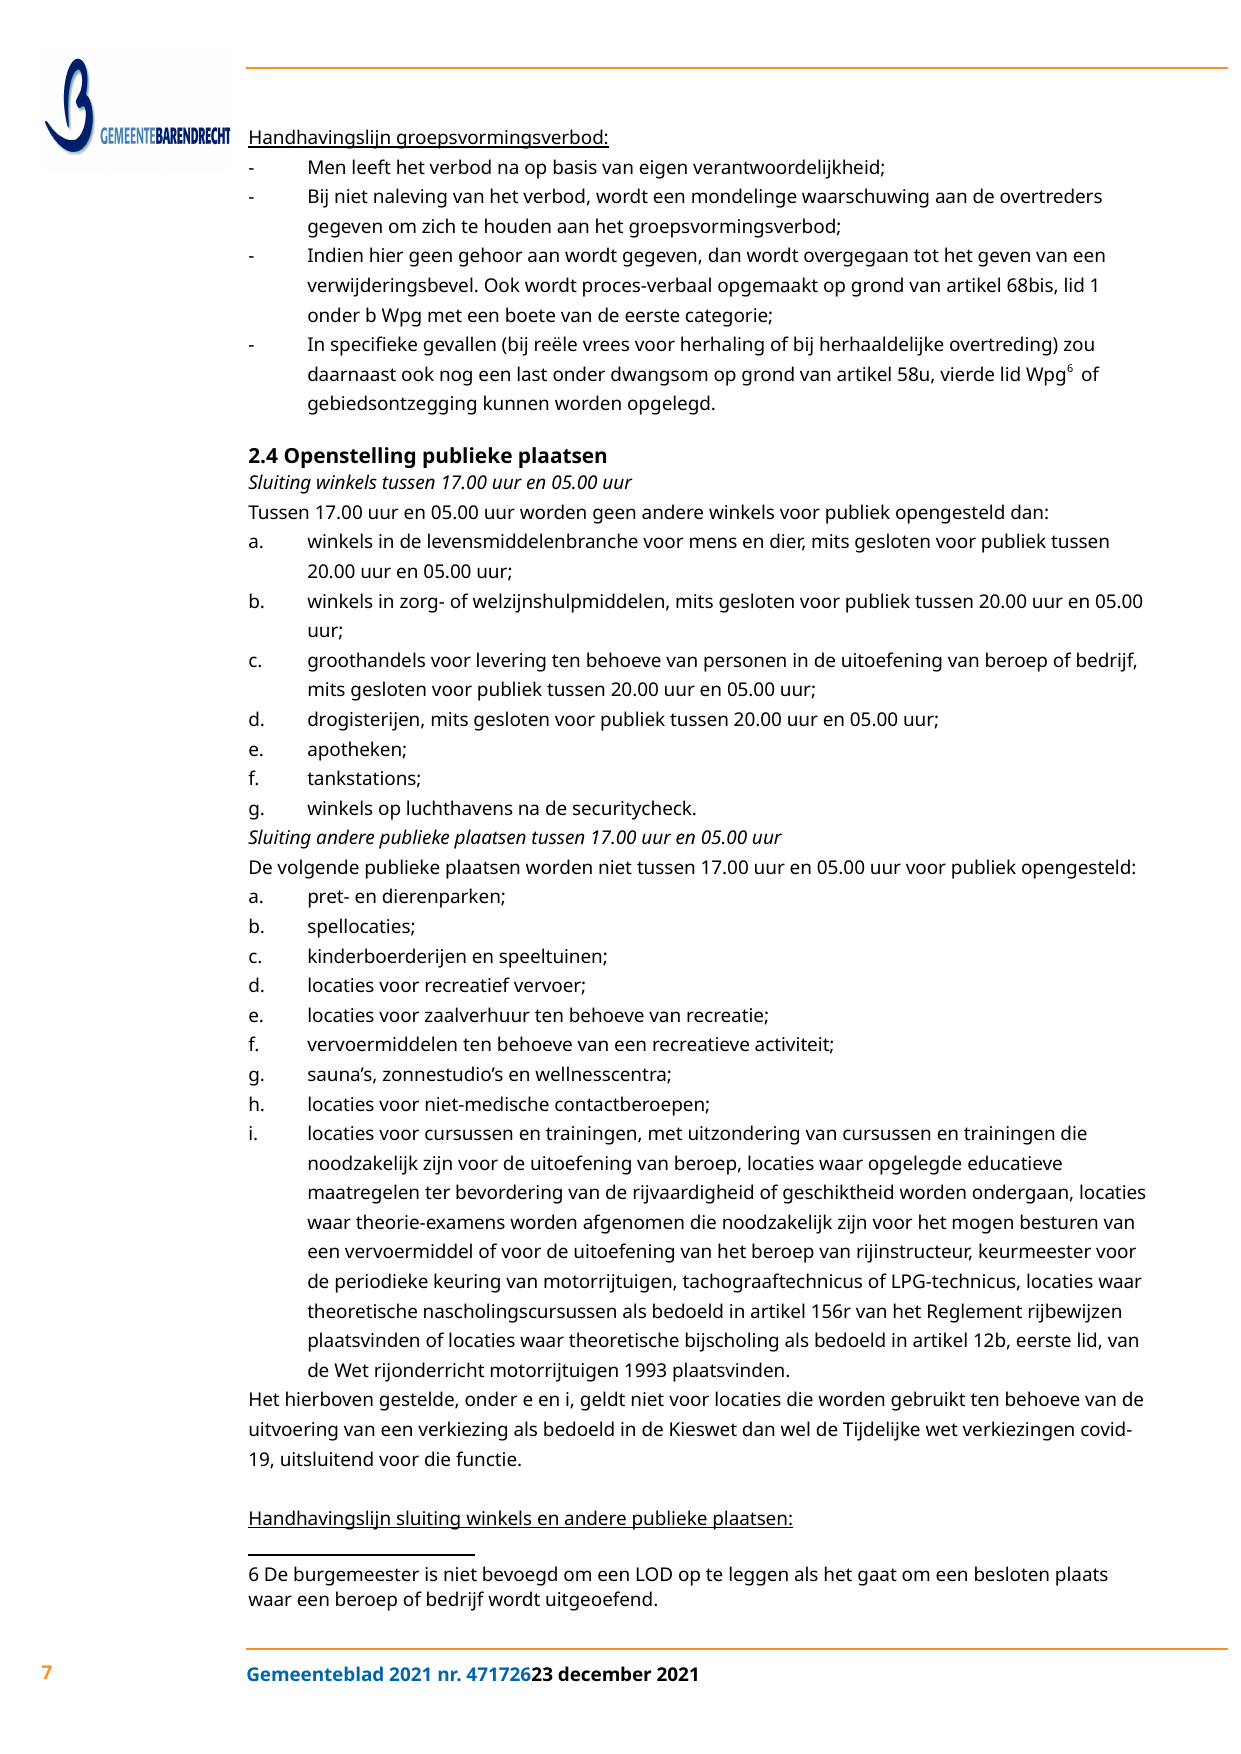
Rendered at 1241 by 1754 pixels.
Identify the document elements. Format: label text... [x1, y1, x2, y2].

list locaties voor cursussen en trainingen, met uitzondering van cursussen en trainingen die noodzakelijk zijn voor de uitoefening van beroep, locaties waar opgelegde educatieve maatregelen ter bevordering van de rijvaardigheid of geschiktheid worden ondergaan, locaties waar theorie-examens worden afgenomen die noodzakelijk zijn voor het mogen besturen van een vervoermiddel of voor de uitoefening van het beroep van rijinstructeur, keurmeester voor de periodieke keuring van motorrijtuigen, tachograaftechnicus of LPG-technicus, locaties waar theoretische nascholingscursussen als bedoeld in artikel 156r van het Reglement rijbewijzen plaatsvinden of locaties waar theoretische bijscholing als bedoeld in artikel 12b, eerste lid, van de Wet rijonderricht motorrijtuigen 1993 plaatsvinden. [248, 1120, 1152, 1383]
list vervoermiddelen ten behoeve van een recreatieve activiteit; [248, 1032, 1152, 1057]
list In specifieke gevallen (bij reële vrees voor herhaling of bij herhaaldelijke overtreding) zou daarnaast ook nog een last onder dwangsom op grond van artikel 58u, vierde lid Wpg of gebiedsontzegging kunnen worden opgelegd. [248, 331, 1152, 416]
list tankstations; [248, 765, 1152, 791]
list kinderboerderijen en speeltuinen; [248, 943, 1152, 968]
list drogisterijen, mits gesloten voor publiek tussen 20.00 uur en 05.00 uur; [248, 706, 1152, 732]
list Bij niet naleving van het verbod, wordt een mondelinge waarschuwing aan de overtreders gegeven om zich te houden aan het groepsvormingsverbod; [248, 183, 1152, 239]
list Indien hier geen gehoor aan wordt gegeven, dan wordt overgegaan tot het geven van een verwijderingsbevel. Ook wordt proces-verbaal opgemaakt op grond van artikel 68bis, lid 1 onder b Wpg met een boete van de eerste categorie; [248, 243, 1152, 328]
list groothandels voor levering ten behoeve van personen in de uitoefening van beroep of bedrijf, mits gesloten voor publiek tussen 20.00 uur en 05.00 uur; [248, 647, 1152, 702]
text De volgende publieke plaatsen worden niet tussen 17.00 uur en 05.00 uur voor publiek opengesteld: [248, 854, 1152, 880]
list winkels in de levensmiddelenbranche voor mens en dier, mits gesloten voor publiek tussen 20.00 uur en 05.00 uur; [248, 529, 1152, 584]
list spellocaties; [248, 913, 1152, 939]
list locaties voor zaalverhuur ten behoeve van recreatie; [248, 1002, 1152, 1028]
list De burgemeester is niet bevoegd om een LOD op te leggen als het gaat om een besloten plaats waar een beroep of bedrijf wordt uitgeoefend. [248, 1561, 1152, 1612]
list Men leeft het verbod na op basis van eigen verantwoordelijkheid; [248, 154, 1152, 180]
list pret- en dierenparken; [248, 884, 1152, 909]
list apotheken; [248, 736, 1152, 761]
list winkels in zorg- of welzijnshulpmiddelen, mits gesloten voor publiek tussen 20.00 uur en 05.00 uur; [248, 588, 1152, 643]
text 2.4 Openstelling publieke plaatsen [248, 441, 1152, 469]
text Handhavingslijn groepsvormingsverbod: [248, 124, 1152, 150]
text Het hierboven gestelde, onder e en i, geldt niet voor locaties die worden gebruikt ten behoeve van de uitvoering van een verkiezing als bedoeld in de Kieswet dan wel de Tijdelijke wet verkiezingen covid-19, uitsluitend voor die functie. [248, 1387, 1152, 1471]
text Sluiting andere publieke plaatsen tussen 17.00 uur en 05.00 uur [248, 824, 1152, 850]
list sauna’s, zonnestudio’s en wellnesscentra; [248, 1061, 1152, 1087]
list winkels op luchthavens na de securitycheck. [248, 795, 1152, 821]
text Handhavingslijn sluiting winkels en andere publieke plaatsen: [248, 1505, 1152, 1531]
list locaties voor recreatief vervoer; [248, 972, 1152, 998]
picture [41, 47, 231, 172]
text Sluiting winkels tussen 17.00 uur en 05.00 uur [248, 469, 1152, 495]
text Tussen 17.00 uur en 05.00 uur worden geen andere winkels voor publiek opengesteld dan: [248, 499, 1152, 525]
list locaties voor niet-medische contactberoepen; [248, 1091, 1152, 1116]
